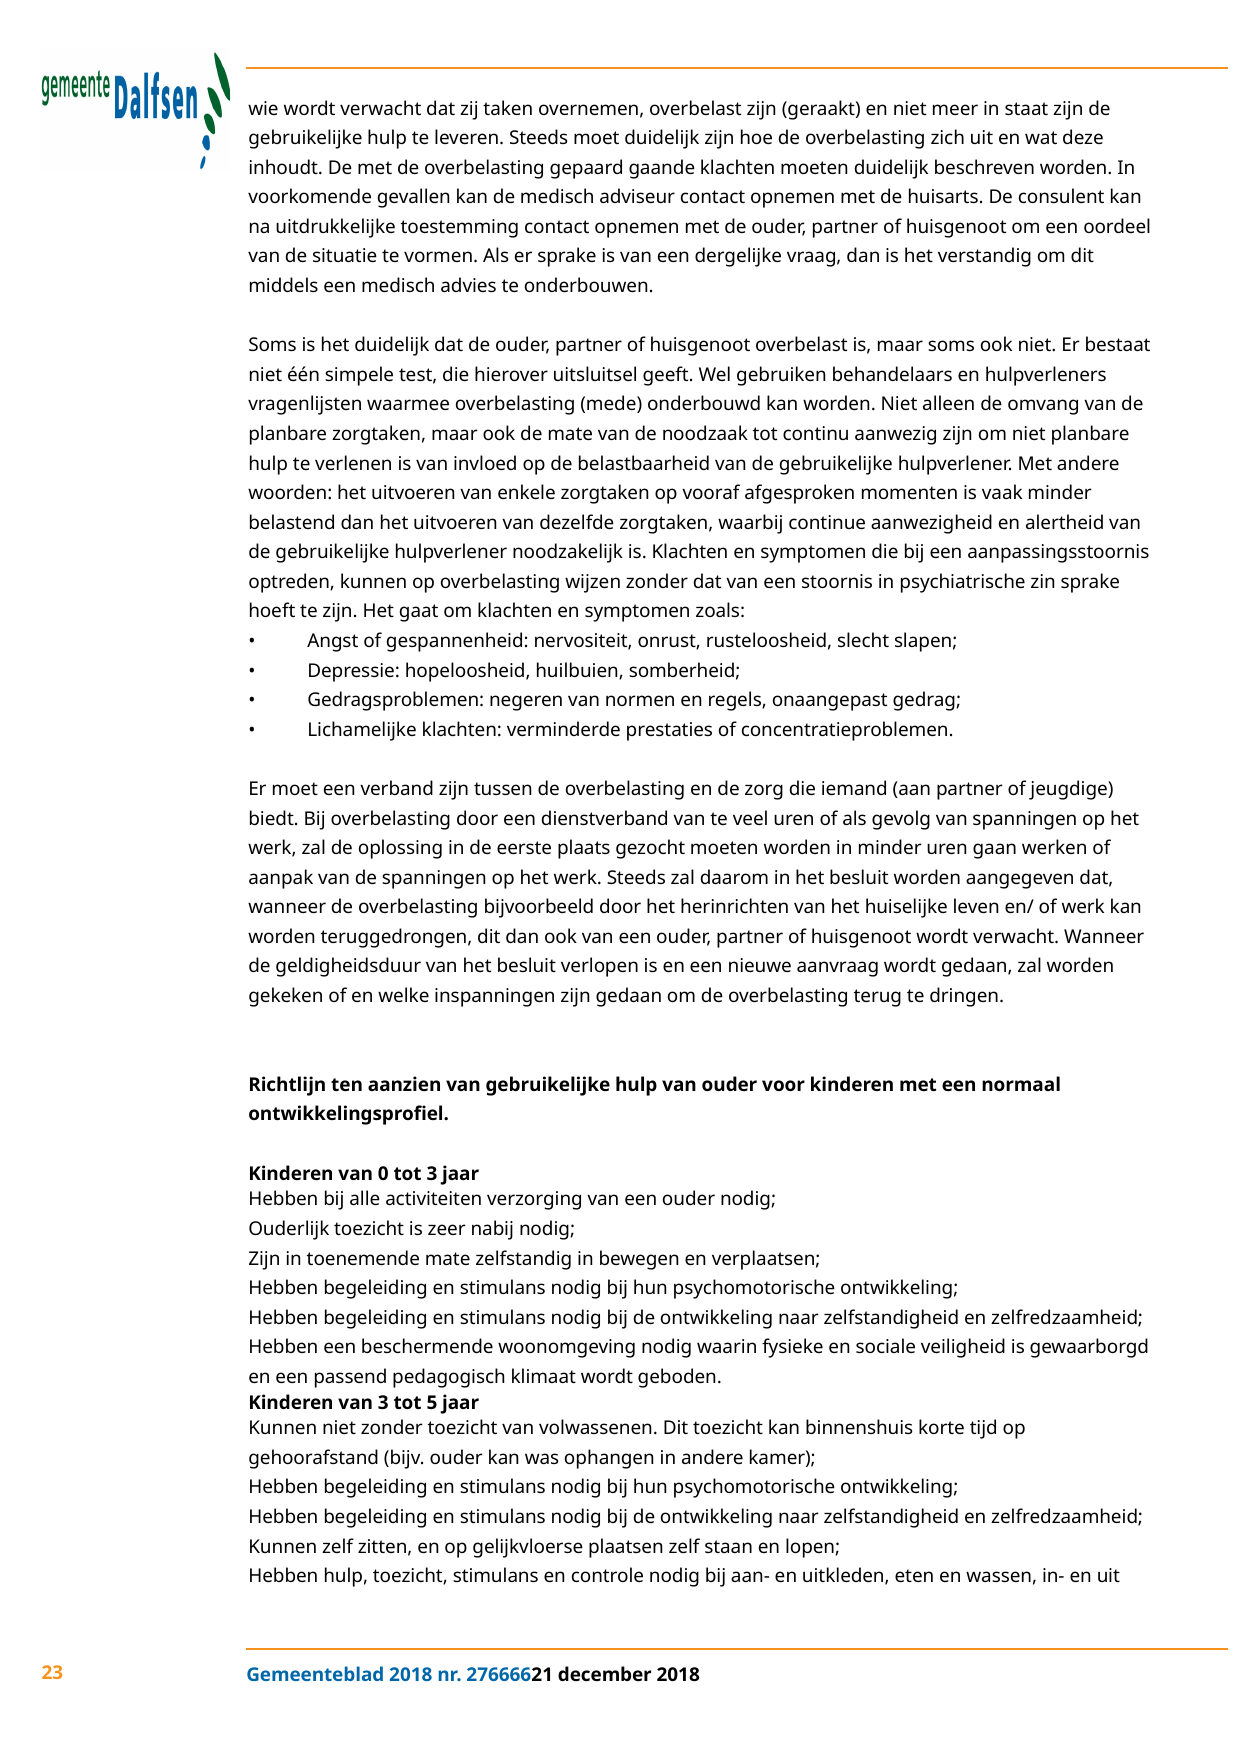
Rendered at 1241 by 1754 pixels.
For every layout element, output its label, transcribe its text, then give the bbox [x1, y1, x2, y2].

table_cell Hebben bij alle activiteiten verzorging van een ouder nodig; Ouderlijk toezicht is zeer nabij nodig; Zijn in toenemende mate zelfstandig in bewegen en verplaatsen; Hebben begeleiding en stimulans nodig bij hun psychomotorische ontwikkeling; Hebben begeleiding en stimulans nodig bij de ontwikkeling naar zelfstandigheid en zelfredzaamheid; Hebben een beschermende woonomgeving nodig waarin fysieke en sociale veiligheid is gewaarborgd en een passend pedagogisch klimaat wordt geboden. [248, 1186, 1152, 1389]
text wie wordt verwacht dat zij taken overnemen, overbelast zijn (geraakt) en niet meer in staat zijn de gebruikelijke hulp te leveren. Steeds moet duidelijk zijn hoe de overbelasting zich uit en wat deze inhoudt. De met de overbelasting gepaard gaande klachten moeten duidelijk beschreven worden. In voorkomende gevallen kan de medisch adviseur contact opnemen met de huisarts. De consulent kan na uitdrukkelijke toestemming contact opnemen met de ouder, partner of huisgenoot om een oordeel van de situatie te vormen. Als er sprake is van een dergelijke vraag, dan is het verstandig om dit middels een medisch advies te onderbouwen. [248, 95, 1152, 298]
table_header Kinderen van 0 tot 3 jaar [248, 1160, 1152, 1186]
text Richtlijn ten aanzien van gebruikelijke hulp van ouder voor kinderen met een normaal ontwikkelingsprofiel. [248, 1071, 1152, 1126]
table_cell Kunnen niet zonder toezicht van volwassenen. Dit toezicht kan binnenshuis korte tijd op gehoorafstand (bijv. ouder kan was ophangen in andere kamer); Hebben begeleiding en stimulans nodig bij hun psychomotorische ontwikkeling; Hebben begeleiding en stimulans nodig bij de ontwikkeling naar zelfstandigheid en zelfredzaamheid; Kunnen zelf zitten, en op gelijkvloerse plaatsen zelf staan en lopen; Hebben hulp, toezicht, stimulans en controle nodig bij aan- en uitkleden, eten en wassen, in- en uit [248, 1415, 1152, 1588]
picture [41, 47, 231, 172]
list Depressie: hopeloosheid, huilbuien, somberheid; [248, 657, 1152, 683]
list Angst of gespannenheid: nervositeit, onrust, rusteloosheid, slecht slapen; [248, 627, 1152, 653]
list Gedragsproblemen: negeren van normen en regels, onaangepast gedrag; [248, 686, 1152, 712]
text Er moet een verband zijn tussen de overbelasting en de zorg die iemand (aan partner of jeugdige) biedt. Bij overbelasting door een dienstverband van te veel uren of als gevolg van spanningen op het werk, zal de oplossing in de eerste plaats gezocht moeten worden in minder uren gaan werken of aanpak van de spanningen op het werk. Steeds zal daarom in het besluit worden aangegeven dat, wanneer de overbelasting bijvoorbeeld door het herinrichten van het huiselijke leven en/ of werk kan worden teruggedrongen, dit dan ook van een ouder, partner of huisgenoot wordt verwacht. Wanneer de geldigheidsduur van het besluit verlopen is en een nieuwe aanvraag wordt gedaan, zal worden gekeken of en welke inspanningen zijn gedaan om de overbelasting terug te dringen. [248, 775, 1152, 1008]
text Soms is het duidelijk dat de ouder, partner of huisgenoot overbelast is, maar soms ook niet. Er bestaat niet één simpele test, die hierover uitsluitsel geeft. Wel gebruiken behandelaars en hulpverleners vragenlijsten waarmee overbelasting (mede) onderbouwd kan worden. Niet alleen de omvang van de planbare zorgtaken, maar ook de mate van de noodzaak tot continu aanwezig zijn om niet planbare hulp te verlenen is van invloed op de belastbaarheid van de gebruikelijke hulpverlener. Met andere woorden: het uitvoeren van enkele zorgtaken op vooraf afgesproken momenten is vaak minder belastend dan het uitvoeren van dezelfde zorgtaken, waarbij continue aanwezigheid en alertheid van de gebruikelijke hulpverlener noodzakelijk is. Klachten en symptomen die bij een aanpassingsstoornis optreden, kunnen op overbelasting wijzen zonder dat van een stoornis in psychiatrische zin sprake hoeft te zijn. Het gaat om klachten en symptomen zoals: [248, 331, 1152, 623]
list Lichamelijke klachten: verminderde prestaties of concentratieproblemen. [248, 716, 1152, 742]
table_cell Kinderen van 3 tot 5 jaar [248, 1389, 1152, 1414]
